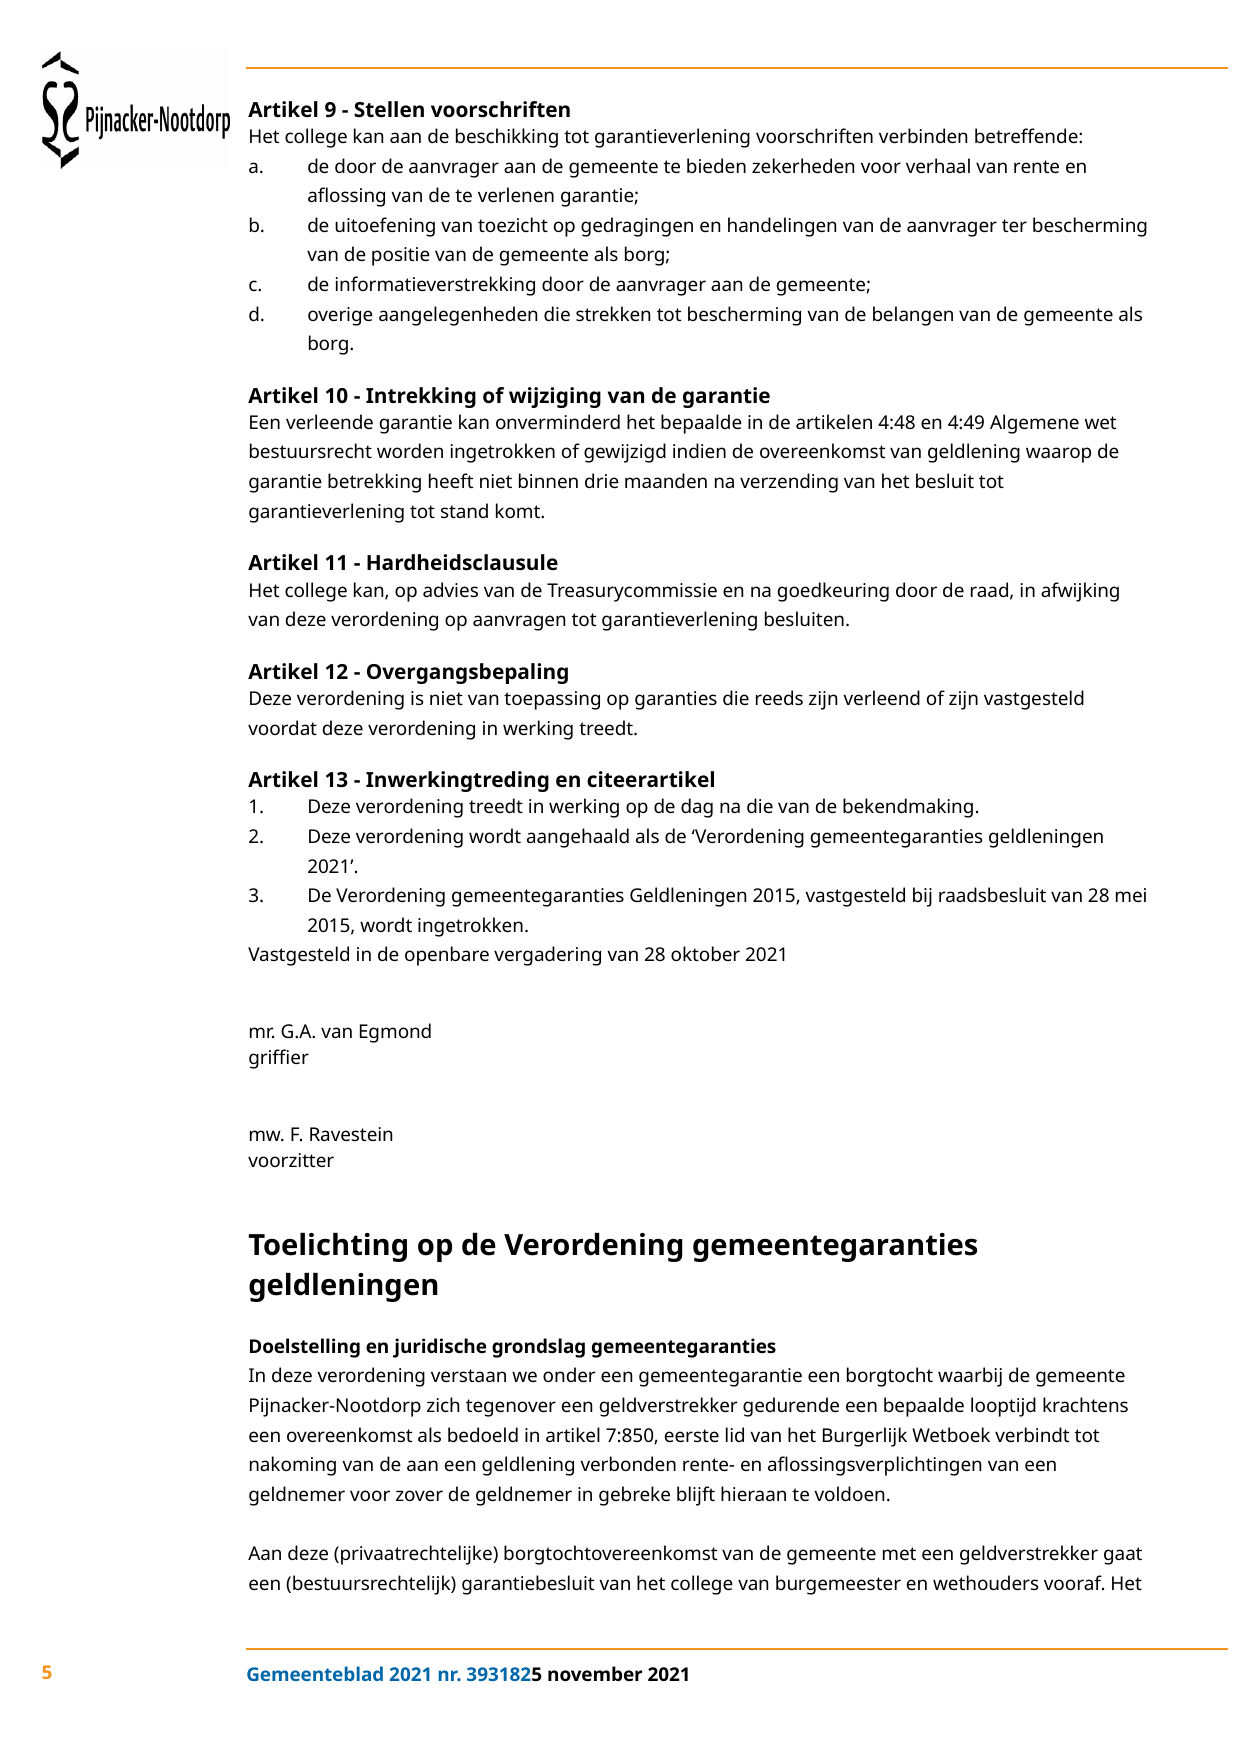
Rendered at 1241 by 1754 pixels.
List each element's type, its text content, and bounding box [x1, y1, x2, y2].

text Aan deze (privaatrechtelijke) borgtochtovereenkomst van de gemeente met een geldverstrekker gaat een (bestuursrechtelijk) garantiebesluit van het college van burgemeester en wethouders vooraf. Het [248, 1540, 1152, 1596]
text In deze verordening verstaan we onder een gemeentegarantie een borgtocht waarbij de gemeente Pijnacker-Nootdorp zich tegenover een geldverstrekker gedurende een bepaalde looptijd krachtens een overeenkomst als bedoeld in artikel 7:850, eerste lid van het Burgerlijk Wetboek verbindt tot nakoming van de aan een geldlening verbonden rente- en aflossingsverplichtingen van een geldnemer voor zover de geldnemer in gebreke blijft hieraan te voldoen. [248, 1363, 1152, 1507]
list de door de aanvrager aan de gemeente te bieden zekerheden voor verhaal van rente en aflossing van de te verlenen garantie; [248, 153, 1152, 208]
list Deze verordening treedt in werking op de dag na die van de bekendmaking. [248, 794, 1152, 819]
text Deze verordening is niet van toepassing op garanties die reeds zijn verleend of zijn vastgesteld voordat deze verordening in werking treedt. [248, 685, 1152, 741]
list de informatieverstrekking door de aanvrager aan de gemeente; [248, 271, 1152, 297]
text Doelstelling en juridische grondslag gemeentegaranties [248, 1333, 1152, 1359]
text Het college kan, op advies van de Treasurycommissie en na goedkeuring door de raad, in afwijking van deze verordening op aanvragen tot garantieverlening besluiten. [248, 577, 1152, 632]
list De Verordening gemeentegaranties Geldleningen 2015, vastgesteld bij raadsbesluit van 28 mei 2015, wordt ingetrokken. [248, 882, 1152, 938]
text voorzitter [248, 1147, 1152, 1173]
list overige aangelegenheden die strekken tot bescherming van de belangen van de gemeente als borg. [248, 301, 1152, 356]
text mr. G.A. van Egmond [248, 1019, 1152, 1044]
text Artikel 10 - Intrekking of wijziging van de garantie [248, 381, 1152, 409]
text Artikel 13 - Inwerkingtreding en citeerartikel [248, 765, 1152, 794]
text mw. F. Ravestein [248, 1122, 1152, 1147]
text Toelichting op de Verordening gemeentegaranties geldleningen [248, 1224, 1152, 1304]
text Artikel 12 - Overgangsbepaling [248, 657, 1152, 685]
list de uitoefening van toezicht op gedragingen en handelingen van de aanvrager ter bescherming van de positie van de gemeente als borg; [248, 212, 1152, 267]
text griffier [248, 1044, 1152, 1070]
text Een verleende garantie kan onverminderd het bepaalde in de artikelen 4:48 en 4:49 Algemene wet bestuursrecht worden ingetrokken of gewijzigd indien de overeenkomst van geldlening waarop de garantie betrekking heeft niet binnen drie maanden na verzending van het besluit tot garantieverlening tot stand komt. [248, 409, 1152, 524]
text Artikel 11 - Hardheidsclausule [248, 548, 1152, 577]
list Deze verordening wordt aangehaald als de ‘Verordening gemeentegaranties geldleningen 2021’. [248, 823, 1152, 878]
picture [41, 47, 231, 172]
text Het college kan aan de beschikking tot garantieverlening voorschriften verbinden betreffende: [248, 123, 1152, 149]
text Vastgesteld in de openbare vergadering van 28 oktober 2021 [248, 942, 1152, 967]
text Artikel 9 - Stellen voorschriften [248, 95, 1152, 123]
